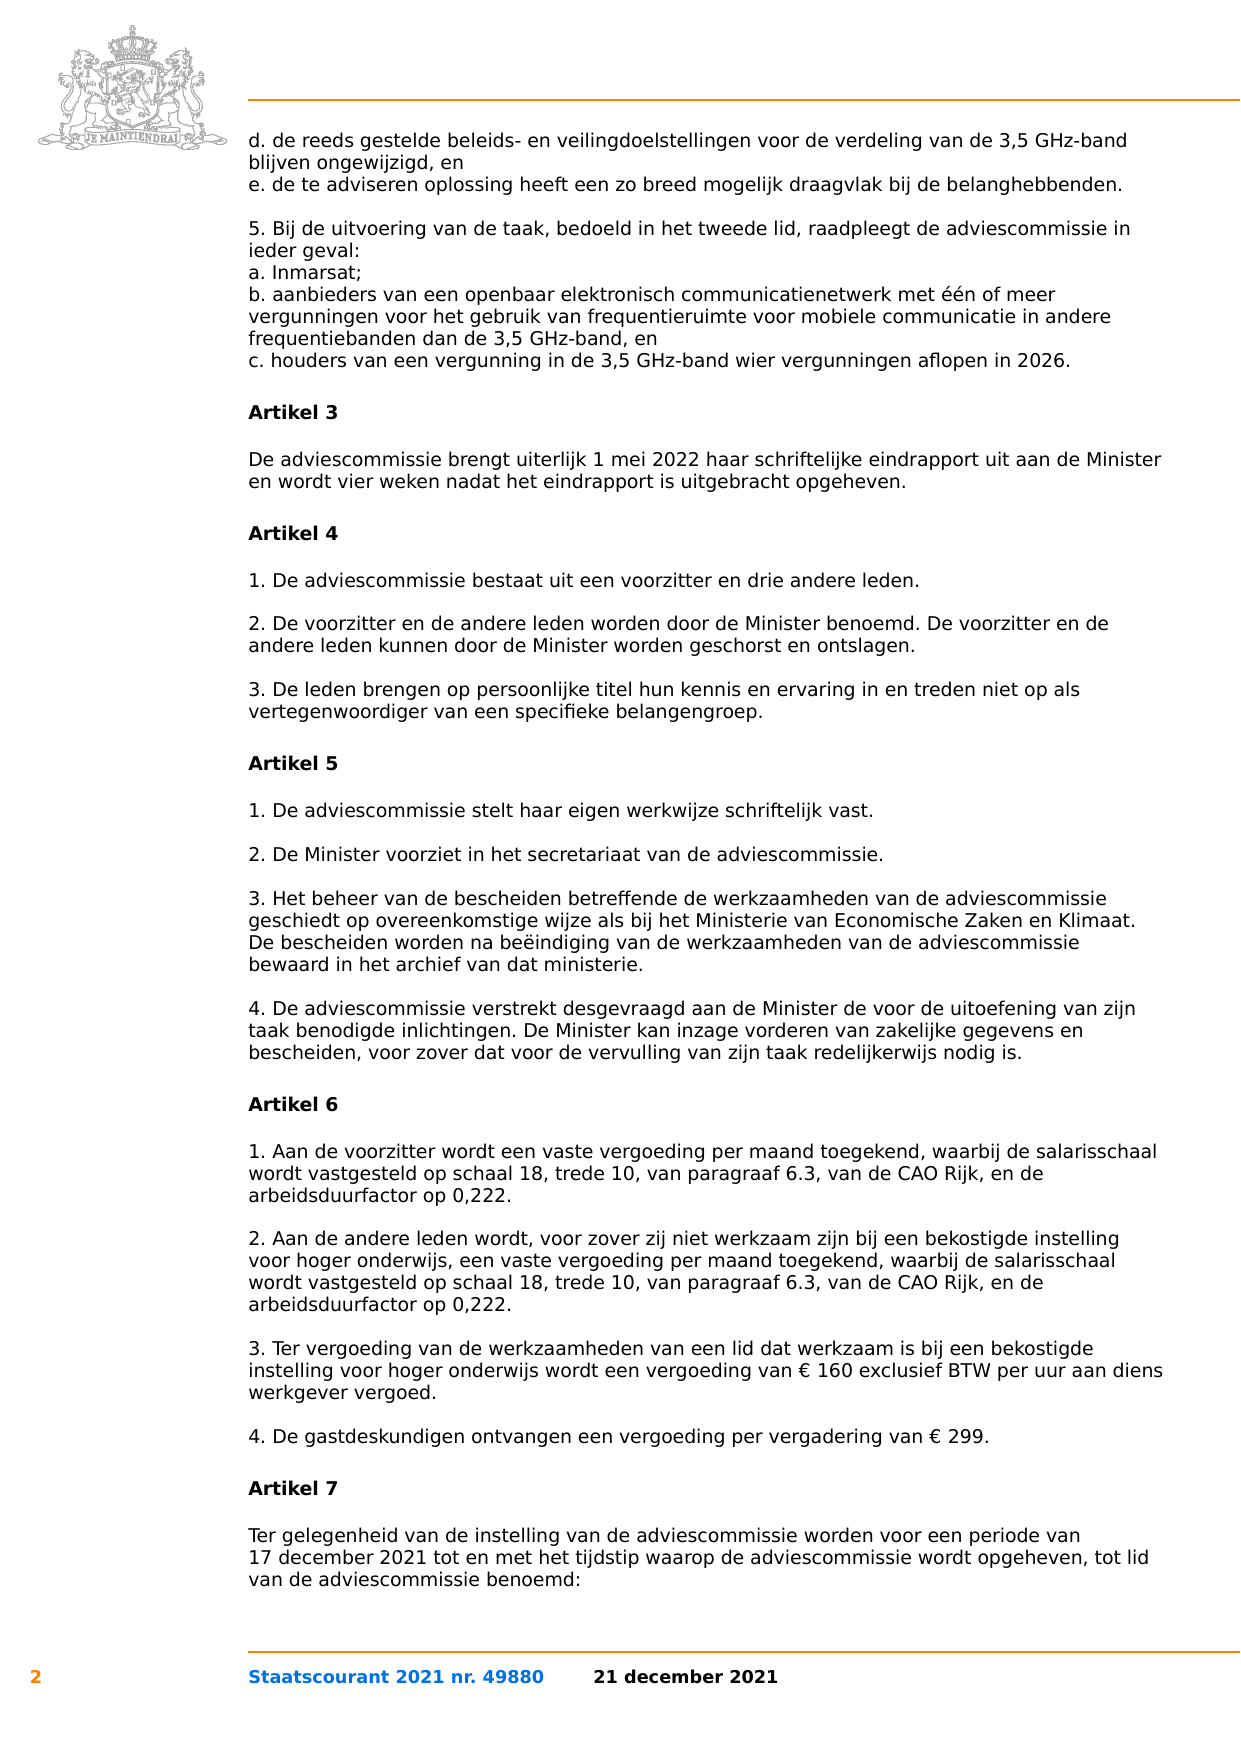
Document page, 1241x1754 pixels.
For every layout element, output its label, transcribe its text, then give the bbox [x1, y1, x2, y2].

text 5. Bij de uitvoering van de taak, bedoeld in het tweede lid, raadpleegt de adviescommissie in ieder geval: [248, 218, 1163, 262]
subtitle Artikel 6 [248, 1093, 1163, 1116]
subtitle Artikel 7 [248, 1478, 1163, 1500]
text a. Inmarsat; [248, 262, 1163, 284]
subtitle Artikel 5 [248, 753, 1163, 775]
picture [38, 25, 227, 150]
text 1. De adviescommissie stelt haar eigen werkwijze schriftelijk vast. [248, 800, 1163, 822]
text b. aanbieders van een openbaar elektronisch communicatienetwerk met één of meer vergunningen voor het gebruik van frequentieruimte voor mobiele communicatie in andere frequentiebanden dan de 3,5 GHz-band, en [248, 284, 1163, 349]
text 4. De adviescommissie verstrekt desgevraagd aan de Minister de voor de uitoefening van zijn taak benodigde inlichtingen. De Minister kan inzage vorderen van zakelijke gegevens en bescheiden, voor zover dat voor de vervulling van zijn taak redelijkerwijs nodig is. [248, 998, 1163, 1063]
text 3. Het beheer van de bescheiden betreffende de werkzaamheden van de adviescommissie geschiedt op overeenkomstige wijze als bij het Ministerie van Economische Zaken en Klimaat. De bescheiden worden na beëindiging van de werkzaamheden van de adviescommissie bewaard in het archief van dat ministerie. [248, 888, 1163, 976]
text 1. Aan de voorzitter wordt een vaste vergoeding per maand toegekend, waarbij de salarisschaal wordt vastgesteld op schaal 18, trede 10, van paragraaf 6.3, van de CAO Rijk, en de arbeidsduurfactor op 0,222. [248, 1141, 1163, 1206]
subtitle Artikel 3 [248, 402, 1163, 423]
text 3. De leden brengen op persoonlijke titel hun kennis en ervaring in en treden niet op als vertegenwoordiger van een specifieke belangengroep. [248, 679, 1163, 723]
text 2. De voorzitter en de andere leden worden door de Minister benoemd. De voorzitter en de andere leden kunnen door de Minister worden geschorst en ontslagen. [248, 613, 1163, 657]
text c. houders van een vergunning in de 3,5 GHz-band wier vergunningen aflopen in 2026. [248, 349, 1163, 372]
text De adviescommissie brengt uiterlijk 1 mei 2022 haar schriftelijke eindrapport uit aan de Minister en wordt vier weken nadat het eindrapport is uitgebracht opgeheven. [248, 448, 1163, 492]
text 1. De adviescommissie bestaat uit een voorzitter en drie andere leden. [248, 569, 1163, 591]
text e. de te adviseren oplossing heeft een zo breed mogelijk draagvlak bij de belanghebbenden. [248, 174, 1163, 196]
text 2. Aan de andere leden wordt, voor zover zij niet werkzaam zijn bij een bekostigde instelling voor hoger onderwijs, een vaste vergoeding per maand toegekend, waarbij de salarisschaal wordt vastgesteld op schaal 18, trede 10, van paragraaf 6.3, van de CAO Rijk, en de arbeidsduurfactor op 0,222. [248, 1228, 1163, 1316]
text d. de reeds gestelde beleids- en veilingdoelstellingen voor de verdeling van de 3,5 GHz-band blijven ongewijzigd, en [248, 130, 1163, 174]
text 4. De gastdeskundigen ontvangen een vergoeding per vergadering van € 299. [248, 1426, 1163, 1448]
text 3. Ter vergoeding van de werkzaamheden van een lid dat werkzaam is bij een bekostigde instelling voor hoger onderwijs wordt een vergoeding van € 160 exclusief BTW per uur aan diens werkgever vergoed. [248, 1338, 1163, 1404]
subtitle Artikel 4 [248, 522, 1163, 544]
text 2. De Minister voorziet in het secretariaat van de adviescommissie. [248, 844, 1163, 866]
text Ter gelegenheid van de instelling van de adviescommissie worden voor een periode van 17 december 2021 tot en met het tijdstip waarop de adviescommissie wordt opgeheven, tot lid van de adviescommissie benoemd: [248, 1525, 1163, 1591]
